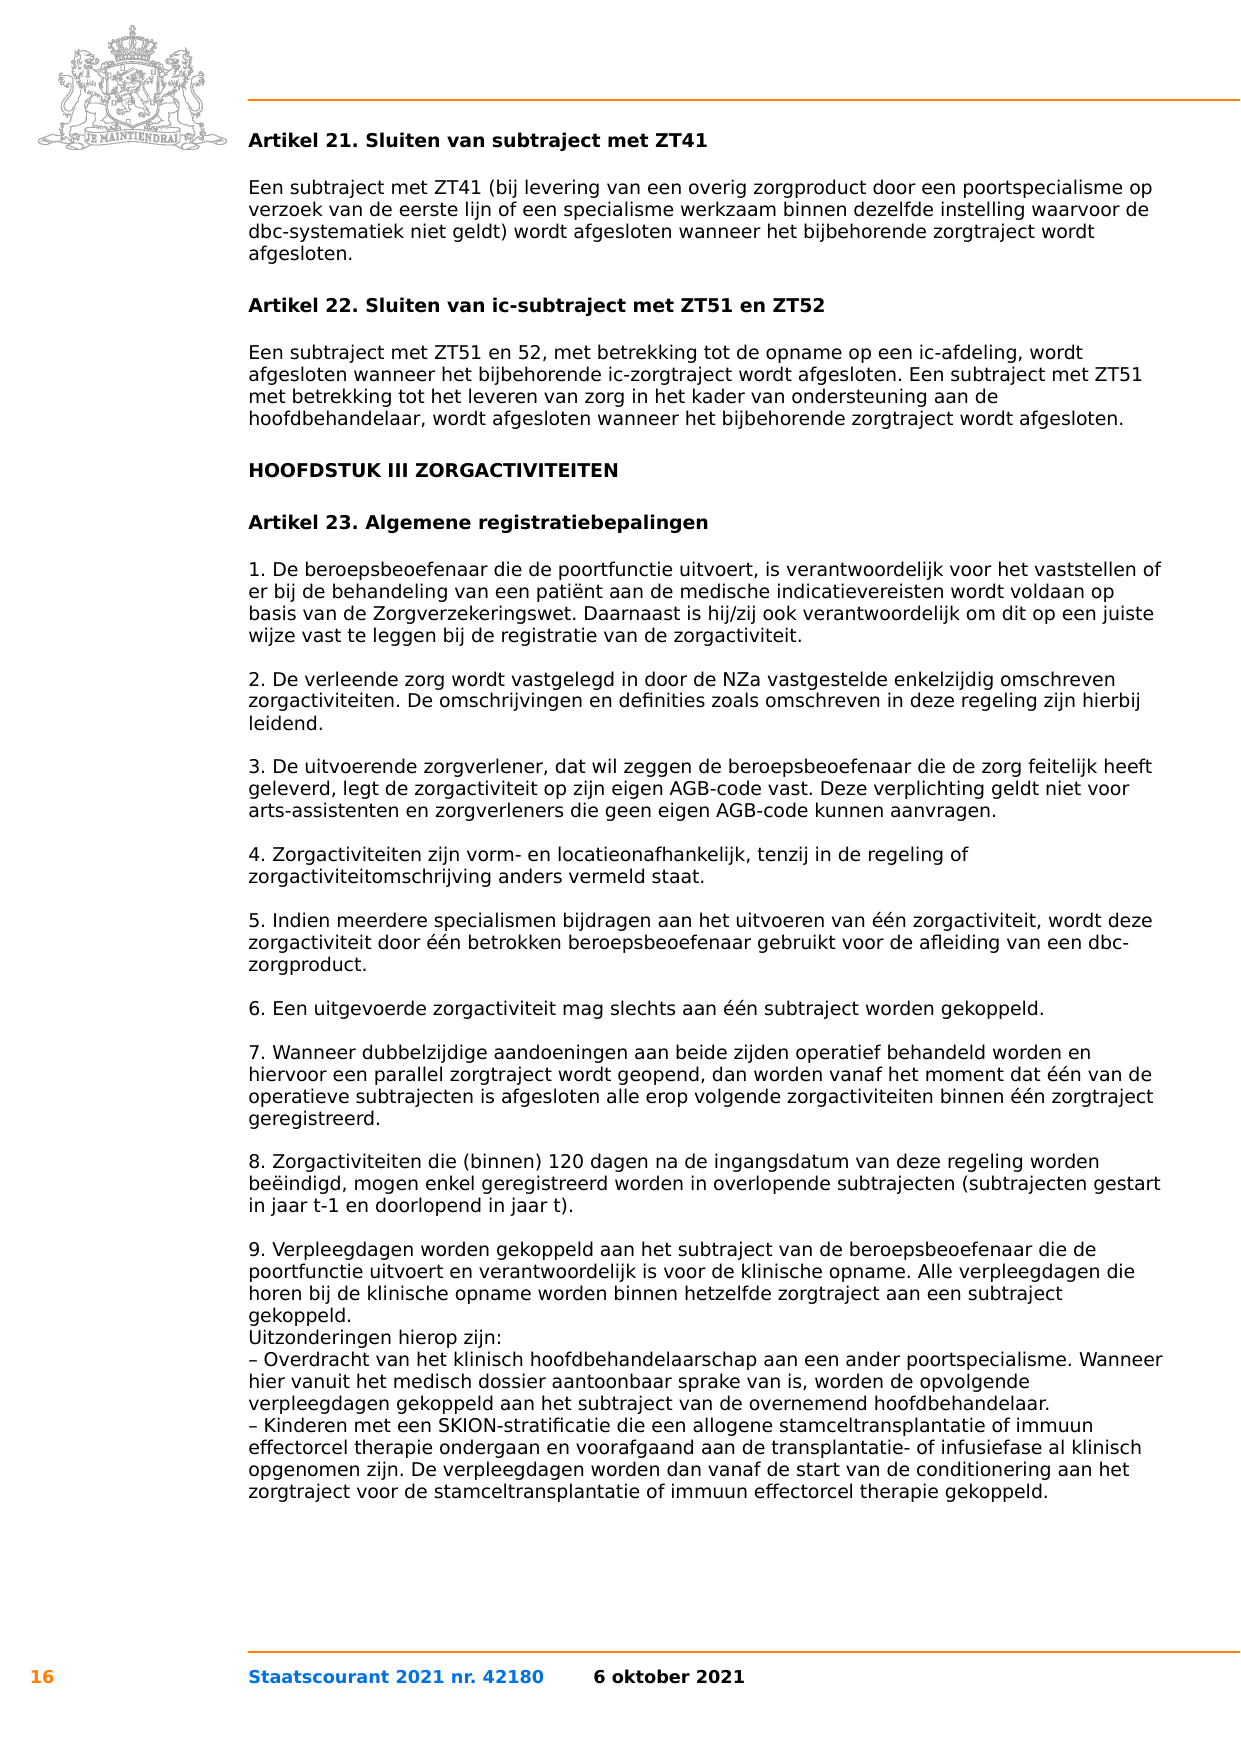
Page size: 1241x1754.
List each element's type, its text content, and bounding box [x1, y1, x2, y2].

subtitle Artikel 23. Algemene registratiebepalingen [248, 512, 1163, 534]
text 4. Zorgactiviteiten zijn vorm- en locatieonafhankelijk, tenzij in de regeling of zorgactiviteitomschrijving anders vermeld staat. [248, 844, 1163, 888]
text 6. Een uitgevoerde zorgactiviteit mag slechts aan één subtraject worden gekoppeld. [248, 998, 1163, 1020]
picture [38, 25, 227, 150]
text – Overdracht van het klinisch hoofdbehandelaarschap aan een ander poortspecialisme. Wanneer hier vanuit het medisch dossier aantoonbaar sprake van is, worden de opvolgende verpleegdagen gekoppeld aan het subtraject van de overnemend hoofdbehandelaar. [248, 1349, 1163, 1415]
text 3. De uitvoerende zorgverlener, dat wil zeggen de beroepsbeoefenaar die de zorg feitelijk heeft geleverd, legt de zorgactiviteit op zijn eigen AGB-code vast. Deze verplichting geldt niet voor arts-assistenten en zorgverleners die geen eigen AGB-code kunnen aanvragen. [248, 756, 1163, 822]
text 1. De beroepsbeoefenaar die de poortfunctie uitvoert, is verantwoordelijk voor het vaststellen of er bij de behandeling van een patiënt aan de medische indicatievereisten wordt voldaan op basis van de Zorgverzekeringswet. Daarnaast is hij/zij ook verantwoordelijk om dit op een juiste wijze vast te leggen bij de registratie van de zorgactiviteit. [248, 559, 1163, 647]
text 7. Wanneer dubbelzijdige aandoeningen aan beide zijden operatief behandeld worden en hiervoor een parallel zorgtraject wordt geopend, dan worden vanaf het moment dat één van de operatieve subtrajecten is afgesloten alle erop volgende zorgactiviteiten binnen één zorgtraject geregistreerd. [248, 1042, 1163, 1129]
subtitle Artikel 21. Sluiten van subtraject met ZT41 [248, 130, 1163, 152]
text Uitzonderingen hierop zijn: [248, 1327, 1163, 1349]
text Een subtraject met ZT51 en 52, met betrekking tot de opname op een ic-afdeling, wordt afgesloten wanneer het bijbehorende ic-zorgtraject wordt afgesloten. Een subtraject met ZT51 met betrekking tot het leveren van zorg in het kader van ondersteuning aan de hoofdbehandelaar, wordt afgesloten wanneer het bijbehorende zorgtraject wordt afgesloten. [248, 342, 1163, 430]
subtitle HOOFDSTUK III ZORGACTIVITEITEN [248, 460, 1163, 482]
text 9. Verpleegdagen worden gekoppeld aan het subtraject van de beroepsbeoefenaar die de poortfunctie uitvoert en verantwoordelijk is voor de klinische opname. Alle verpleegdagen die horen bij de klinische opname worden binnen hetzelfde zorgtraject aan een subtraject gekoppeld. [248, 1239, 1163, 1327]
text – Kinderen met een SKION-stratificatie die een allogene stamceltransplantatie of immuun effectorcel therapie ondergaan en voorafgaand aan de transplantatie- of infusiefase al klinisch opgenomen zijn. De verpleegdagen worden dan vanaf de start van de conditionering aan het zorgtraject voor de stamceltransplantatie of immuun effectorcel therapie gekoppeld. [248, 1415, 1163, 1503]
text 5. Indien meerdere specialismen bijdragen aan het uitvoeren van één zorgactiviteit, wordt deze zorgactiviteit door één betrokken beroepsbeoefenaar gebruikt voor de afleiding van een dbc-zorgproduct. [248, 910, 1163, 976]
text 2. De verleende zorg wordt vastgelegd in door de NZa vastgestelde enkelzijdig omschreven zorgactiviteiten. De omschrijvingen en definities zoals omschreven in deze regeling zijn hierbij leidend. [248, 668, 1163, 734]
text Een subtraject met ZT41 (bij levering van een overig zorgproduct door een poortspecialisme op verzoek van de eerste lijn of een specialisme werkzaam binnen dezelfde instelling waarvoor de dbc-systematiek niet geldt) wordt afgesloten wanneer het bijbehorende zorgtraject wordt afgesloten. [248, 177, 1163, 265]
text 8. Zorgactiviteiten die (binnen) 120 dagen na de ingangsdatum van deze regeling worden beëindigd, mogen enkel geregistreerd worden in overlopende subtrajecten (subtrajecten gestart in jaar t-1 en doorlopend in jaar t). [248, 1151, 1163, 1217]
subtitle Artikel 22. Sluiten van ic-subtraject met ZT51 en ZT52 [248, 295, 1163, 317]
